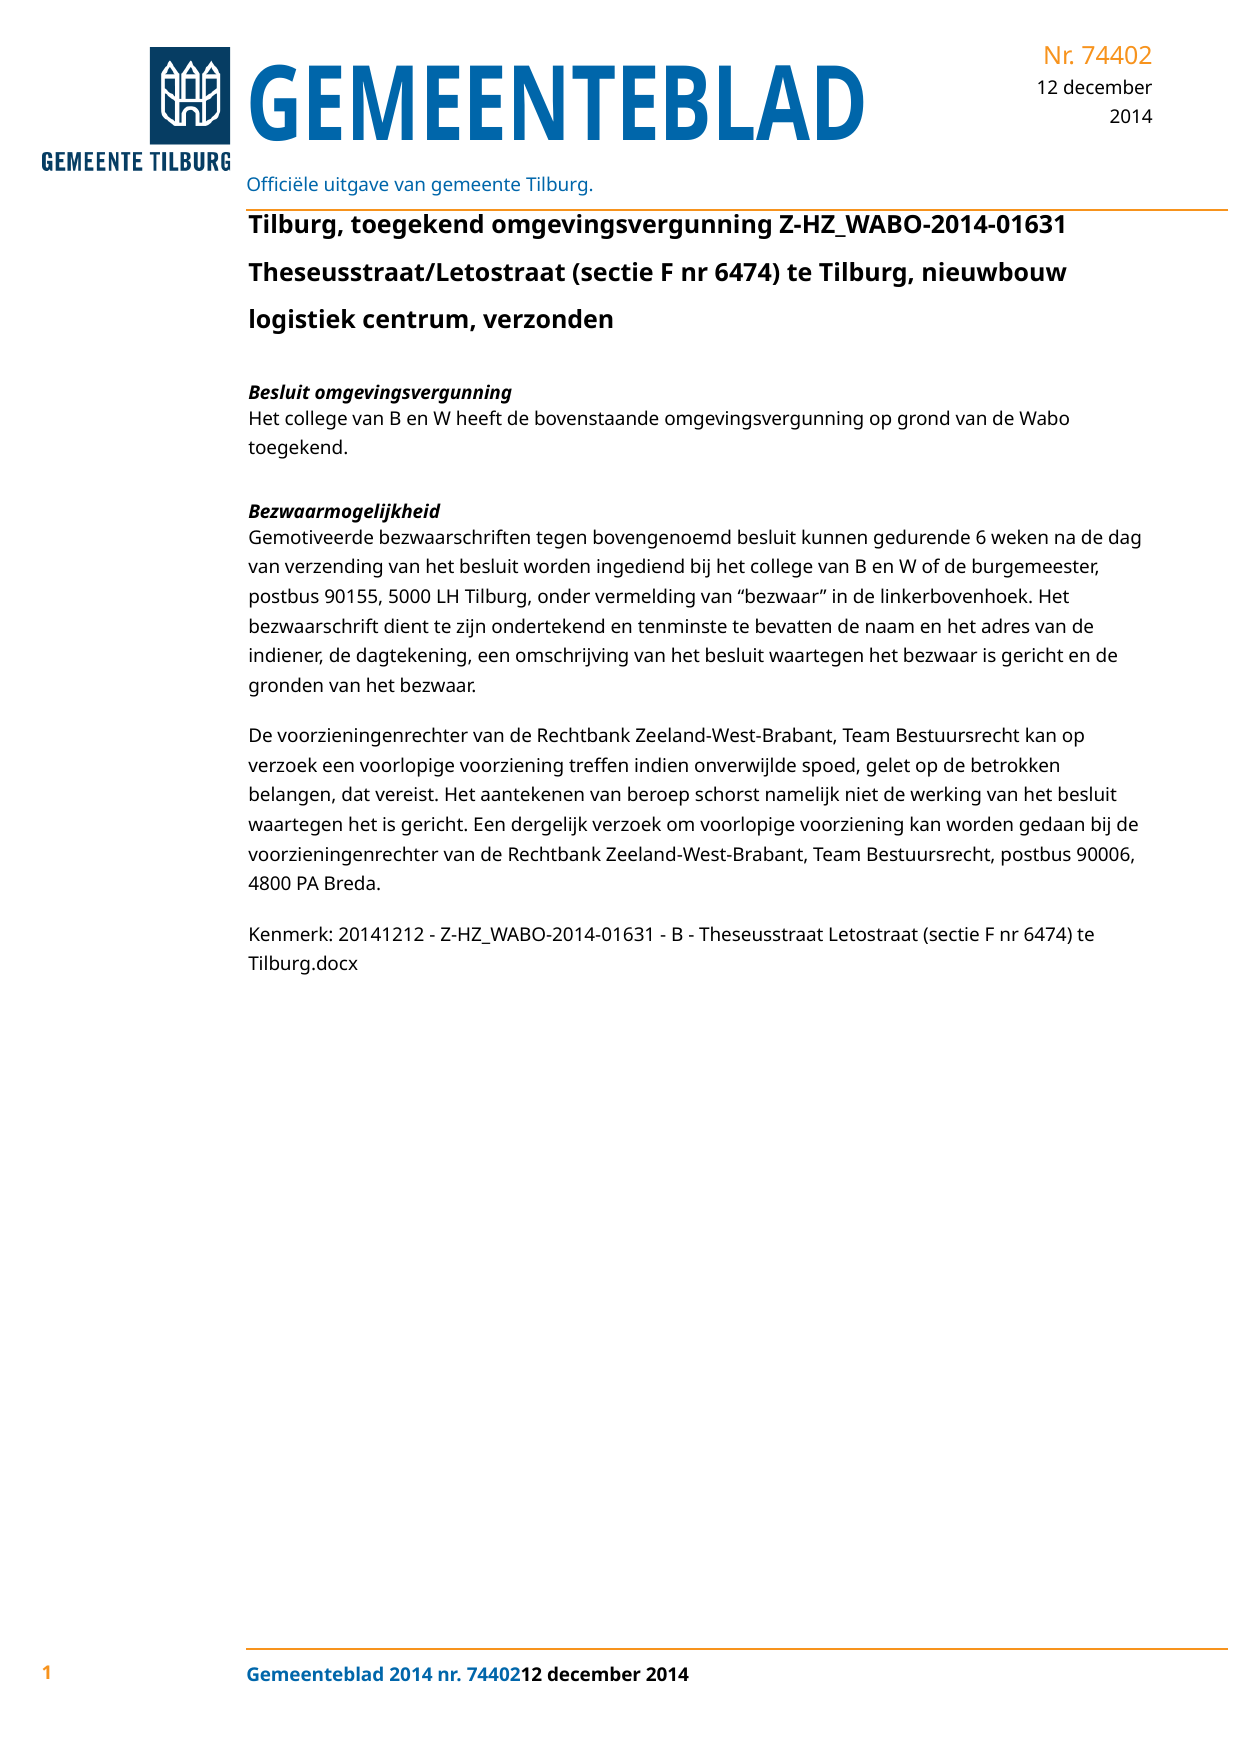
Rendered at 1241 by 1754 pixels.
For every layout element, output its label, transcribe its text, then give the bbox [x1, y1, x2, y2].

text Bezwaarmogelijkheid [248, 498, 1152, 524]
text Besluit omgevingsvergunning [248, 379, 1152, 405]
text Het college van B en W heeft de bovenstaande omgevingsvergunning op grond van de Wabo toegekend. [248, 405, 1152, 460]
text Gemotiveerde bezwaarschriften tegen bovengenoemd besluit kunnen gedurende 6 weken na de dag van verzending van het besluit worden ingediend bij het college van B en W of de burgemeester, postbus 90155, 5000 LH Tilburg, onder vermelding van “bezwaar” in de linkerbovenhoek. Het bezwaarschrift dient te zijn ondertekend en tenminste te bevatten de naam en het adres van de indiener, de dagtekening, een omschrijving van het besluit waartegen het bezwaar is gericht en de gronden van het bezwaar. [248, 524, 1152, 698]
text De voorzieningenrechter van de Rechtbank Zeeland-West-Brabant, Team Bestuursrecht kan op verzoek een voorlopige voorziening treffen indien onverwijlde spoed, gelet op de betrokken belangen, dat vereist. Het aantekenen van beroep schorst namelijk niet de werking van het besluit waartegen het is gericht. Een dergelijk verzoek om voorlopige voorziening kan worden gedaan bij de voorzieningenrechter van de Rechtbank Zeeland-West-Brabant, Team Bestuursrecht, postbus 90006, 4800 PA Breda. [248, 722, 1152, 896]
text Tilburg, toegekend omgevingsvergunning Z-HZ_WABO-2014-01631 Theseusstraat/Letostraat (sectie F nr 6474) te Tilburg, nieuwbouw logistiek centrum, verzonden [248, 211, 1152, 336]
text Kenmerk: 20141212 - Z-HZ_WABO-2014-01631 - B - Theseusstraat Letostraat (sectie F nr 6474) te Tilburg.docx [248, 921, 1152, 976]
picture [41, 47, 231, 172]
